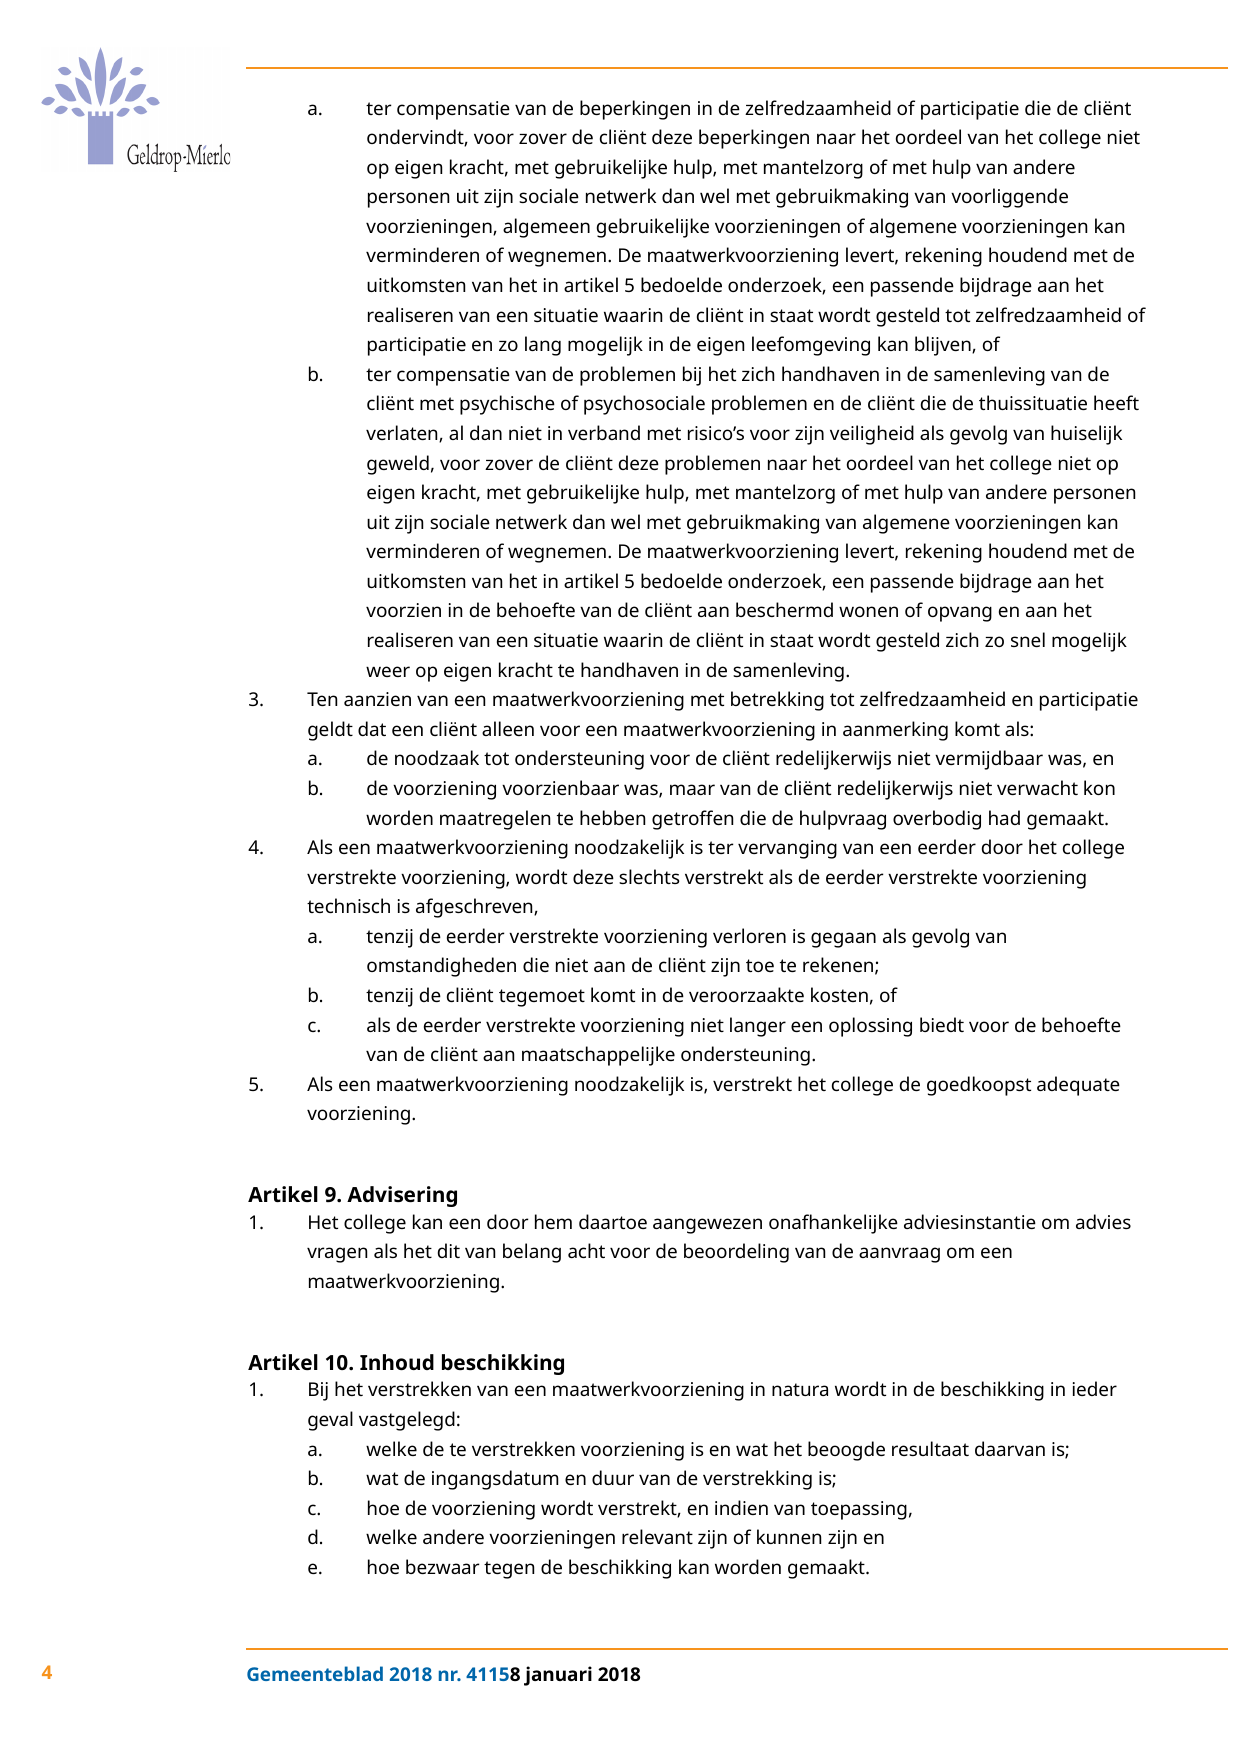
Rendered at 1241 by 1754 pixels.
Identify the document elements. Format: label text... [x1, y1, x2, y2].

list wat de ingangsdatum en duur van de verstrekking is; [307, 1465, 1152, 1491]
list Als een maatwerkvoorziening noodzakelijk is ter vervanging van een eerder door het college verstrekte voorziening, wordt deze slechts verstrekt als de eerder verstrekte voorziening technisch is afgeschreven, [248, 834, 1152, 919]
list Als een maatwerkvoorziening noodzakelijk is, verstrekt het college de goedkoopst adequate voorziening. [248, 1071, 1152, 1126]
list tenzij de cliënt tegemoet komt in de veroorzaakte kosten, of [307, 982, 1152, 1008]
list ter compensatie van de beperkingen in de zelfredzaamheid of participatie die de cliënt ondervindt, voor zover de cliënt deze beperkingen naar het oordeel van het college niet op eigen kracht, met gebruikelijke hulp, met mantelzorg of met hulp van andere personen uit zijn sociale netwerk dan wel met gebruikmaking van voorliggende voorzieningen, algemeen gebruikelijke voorzieningen of algemene voorzieningen kan verminderen of wegnemen. De maatwerkvoorziening levert, rekening houdend met de uitkomsten van het in artikel 5 bedoelde onderzoek, een passende bijdrage aan het realiseren van een situatie waarin de cliënt in staat wordt gesteld tot zelfredzaamheid of participatie en zo lang mogelijk in de eigen leefomgeving kan blijven, of [307, 95, 1152, 357]
list de noodzaak tot ondersteuning voor de cliënt redelijkerwijs niet vermijdbaar was, en [307, 746, 1152, 771]
list ter compensatie van de problemen bij het zich handhaven in de samenleving van de cliënt met psychische of psychosociale problemen en de cliënt die de thuissituatie heeft verlaten, al dan niet in verband met risico’s voor zijn veiligheid als gevolg van huiselijk geweld, voor zover de cliënt deze problemen naar het oordeel van het college niet op eigen kracht, met gebruikelijke hulp, met mantelzorg of met hulp van andere personen uit zijn sociale netwerk dan wel met gebruikmaking van algemene voorzieningen kan verminderen of wegnemen. De maatwerkvoorziening levert, rekening houdend met de uitkomsten van het in artikel 5 bedoelde onderzoek, een passende bijdrage aan het voorzien in de behoefte van de cliënt aan beschermd wonen of opvang en aan het realiseren van een situatie waarin de cliënt in staat wordt gesteld zich zo snel mogelijk weer op eigen kracht te handhaven in de samenleving. [307, 361, 1152, 683]
text Artikel 9. Advisering [248, 1181, 1152, 1209]
list tenzij de eerder verstrekte voorziening verloren is gegaan als gevolg van omstandigheden die niet aan de cliënt zijn toe te rekenen; [307, 923, 1152, 978]
list Het college kan een door hem daartoe aangewezen onafhankelijke adviesinstantie om advies vragen als het dit van belang acht voor de beoordeling van de aanvraag om een maatwerkvoorziening. [248, 1209, 1152, 1294]
list de voorziening voorzienbaar was, maar van de cliënt redelijkerwijs niet verwacht kon worden maatregelen te hebben getroffen die de hulpvraag overbodig had gemaakt. [307, 775, 1152, 831]
list hoe de voorziening wordt verstrekt, en indien van toepassing, [307, 1495, 1152, 1521]
text Artikel 10. Inhoud beschikking [248, 1348, 1152, 1377]
list Ten aanzien van een maatwerkvoorziening met betrekking tot zelfredzaamheid en participatie geldt dat een cliënt alleen voor een maatwerkvoorziening in aanmerking komt als: [248, 686, 1152, 742]
list welke andere voorzieningen relevant zijn of kunnen zijn en [307, 1524, 1152, 1550]
list welke de te verstrekken voorziening is en wat het beoogde resultaat daarvan is; [307, 1436, 1152, 1462]
picture [41, 47, 231, 172]
list Bij het verstrekken van een maatwerkvoorziening in natura wordt in de beschikking in ieder geval vastgelegd: [248, 1377, 1152, 1432]
list als de eerder verstrekte voorziening niet langer een oplossing biedt voor de behoefte van de cliënt aan maatschappelijke ondersteuning. [307, 1012, 1152, 1067]
list hoe bezwaar tegen de beschikking kan worden gemaakt. [307, 1554, 1152, 1580]
